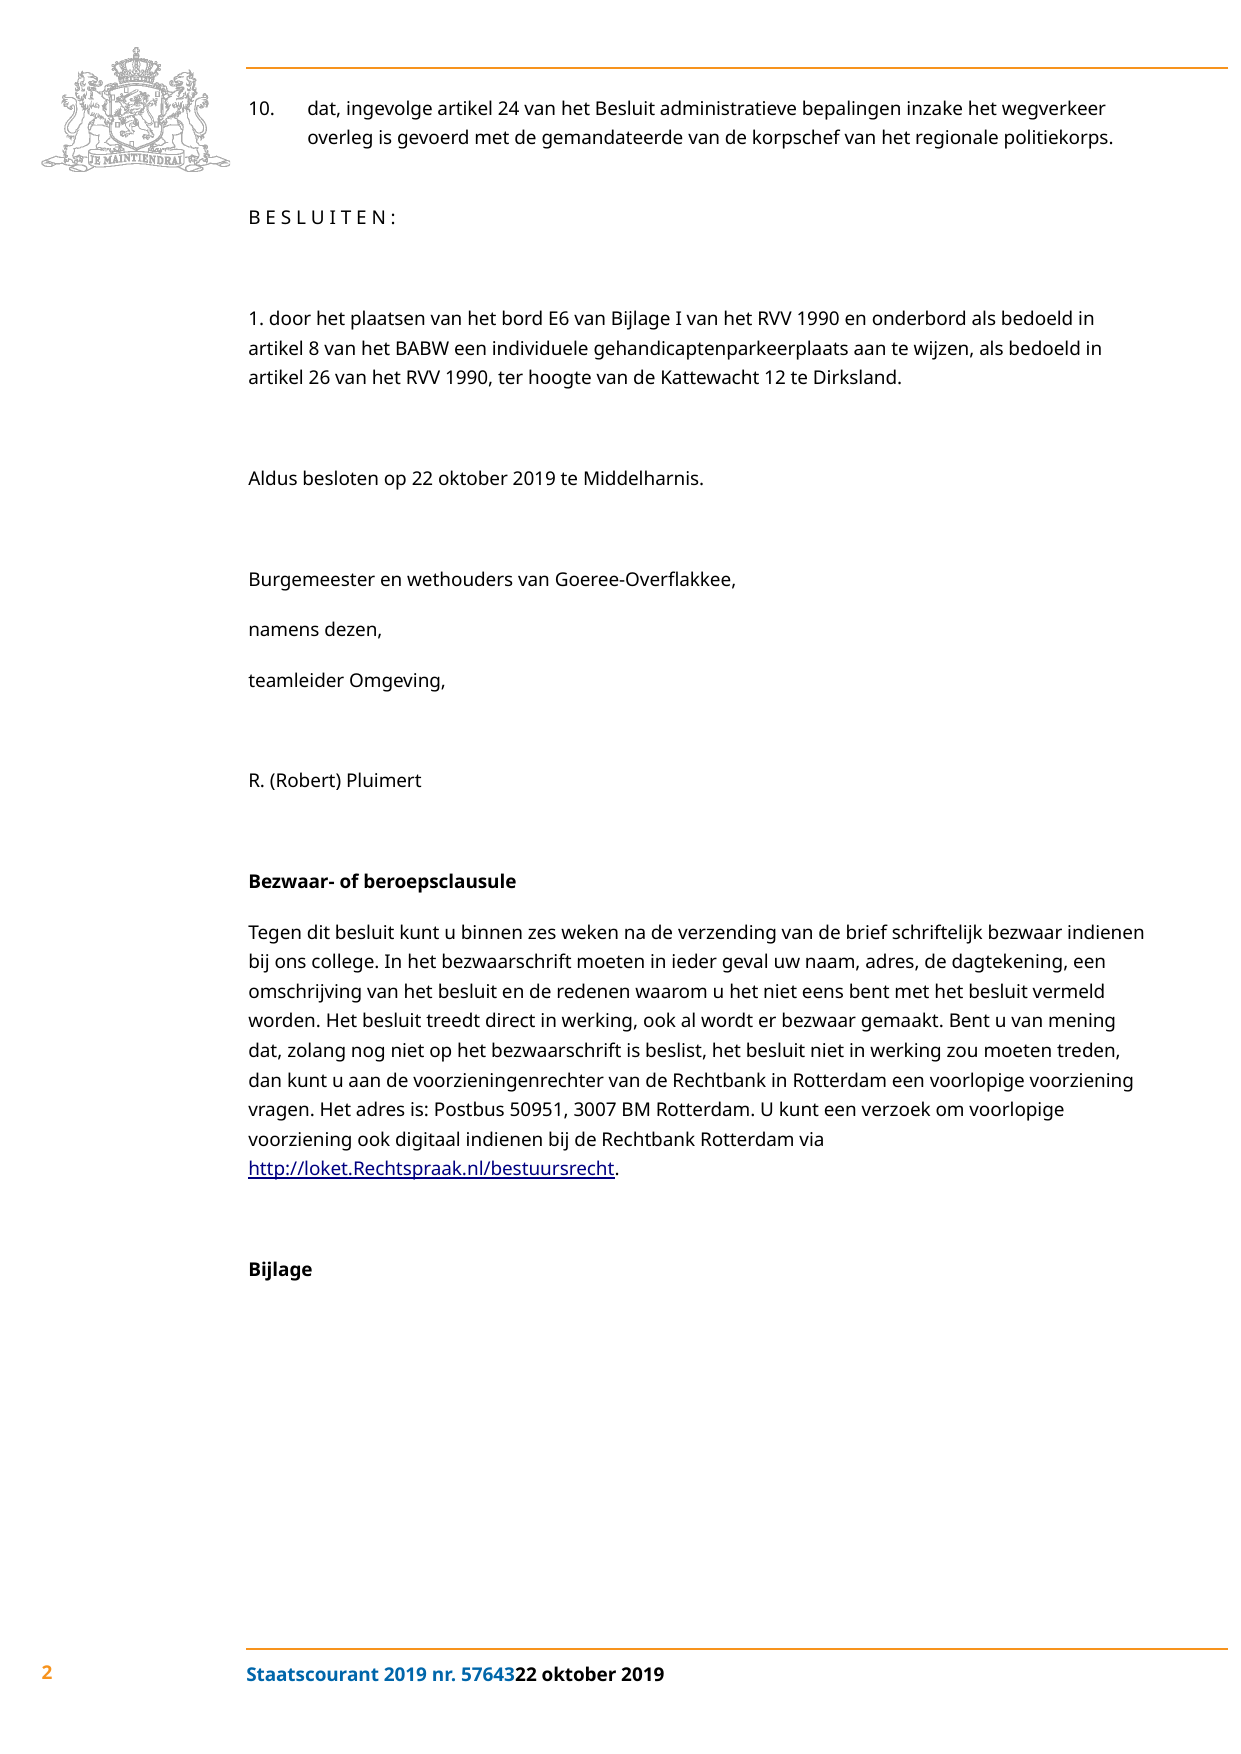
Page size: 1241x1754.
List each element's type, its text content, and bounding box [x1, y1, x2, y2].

text Burgemeester en wethouders van Goeree-Overflakkee, [248, 566, 1152, 592]
text Bezwaar- of beroepsclausule [248, 868, 1152, 894]
text B E S L U I T E N : [248, 204, 1152, 230]
text namens dezen, [248, 616, 1152, 642]
list dat, ingevolge artikel 24 van het Besluit administratieve bepalingen inzake het wegverkeer overleg is gevoerd met de gemandateerde van de korpschef van het regionale politiekorps. [248, 95, 1152, 150]
text Tegen dit besluit kunt u binnen zes weken na de verzending van de brief schriftelijk bezwaar indienen bij ons college. In het bezwaarschrift moeten in ieder geval uw naam, adres, de dagtekening, een omschrijving van het besluit en de redenen waarom u het niet eens bent met het besluit vermeld worden. Het besluit treedt direct in werking, ook al wordt er bezwaar gemaakt. Bent u van mening dat, zolang nog niet op het bezwaarschrift is beslist, het besluit niet in werking zou moeten treden, dan kunt u aan de voorzieningenrechter van de Rechtbank in Rotterdam een voorlopige voorziening vragen. Het adres is: Postbus 50951, 3007 BM Rotterdam. U kunt een verzoek om voorlopige voorziening ook digitaal indienen bij de Rechtbank Rotterdam via http://loket.Rechtspraak.nl/bestuursrecht. [248, 919, 1152, 1181]
text Aldus besloten op 22 oktober 2019 te Middelharnis. [248, 465, 1152, 491]
text 1. door het plaatsen van het bord E6 van Bijlage I van het RVV 1990 en onderbord als bedoeld in artikel 8 van het BABW een individuele gehandicaptenparkeerplaats aan te wijzen, als bedoeld in artikel 26 van het RVV 1990, ter hoogte van de Kattewacht 12 te Dirksland. [248, 305, 1152, 390]
picture [41, 47, 231, 172]
text R. (Robert) Pluimert [248, 768, 1152, 793]
text Bijlage [248, 1256, 1152, 1282]
text teamleider Omgeving, [248, 667, 1152, 693]
